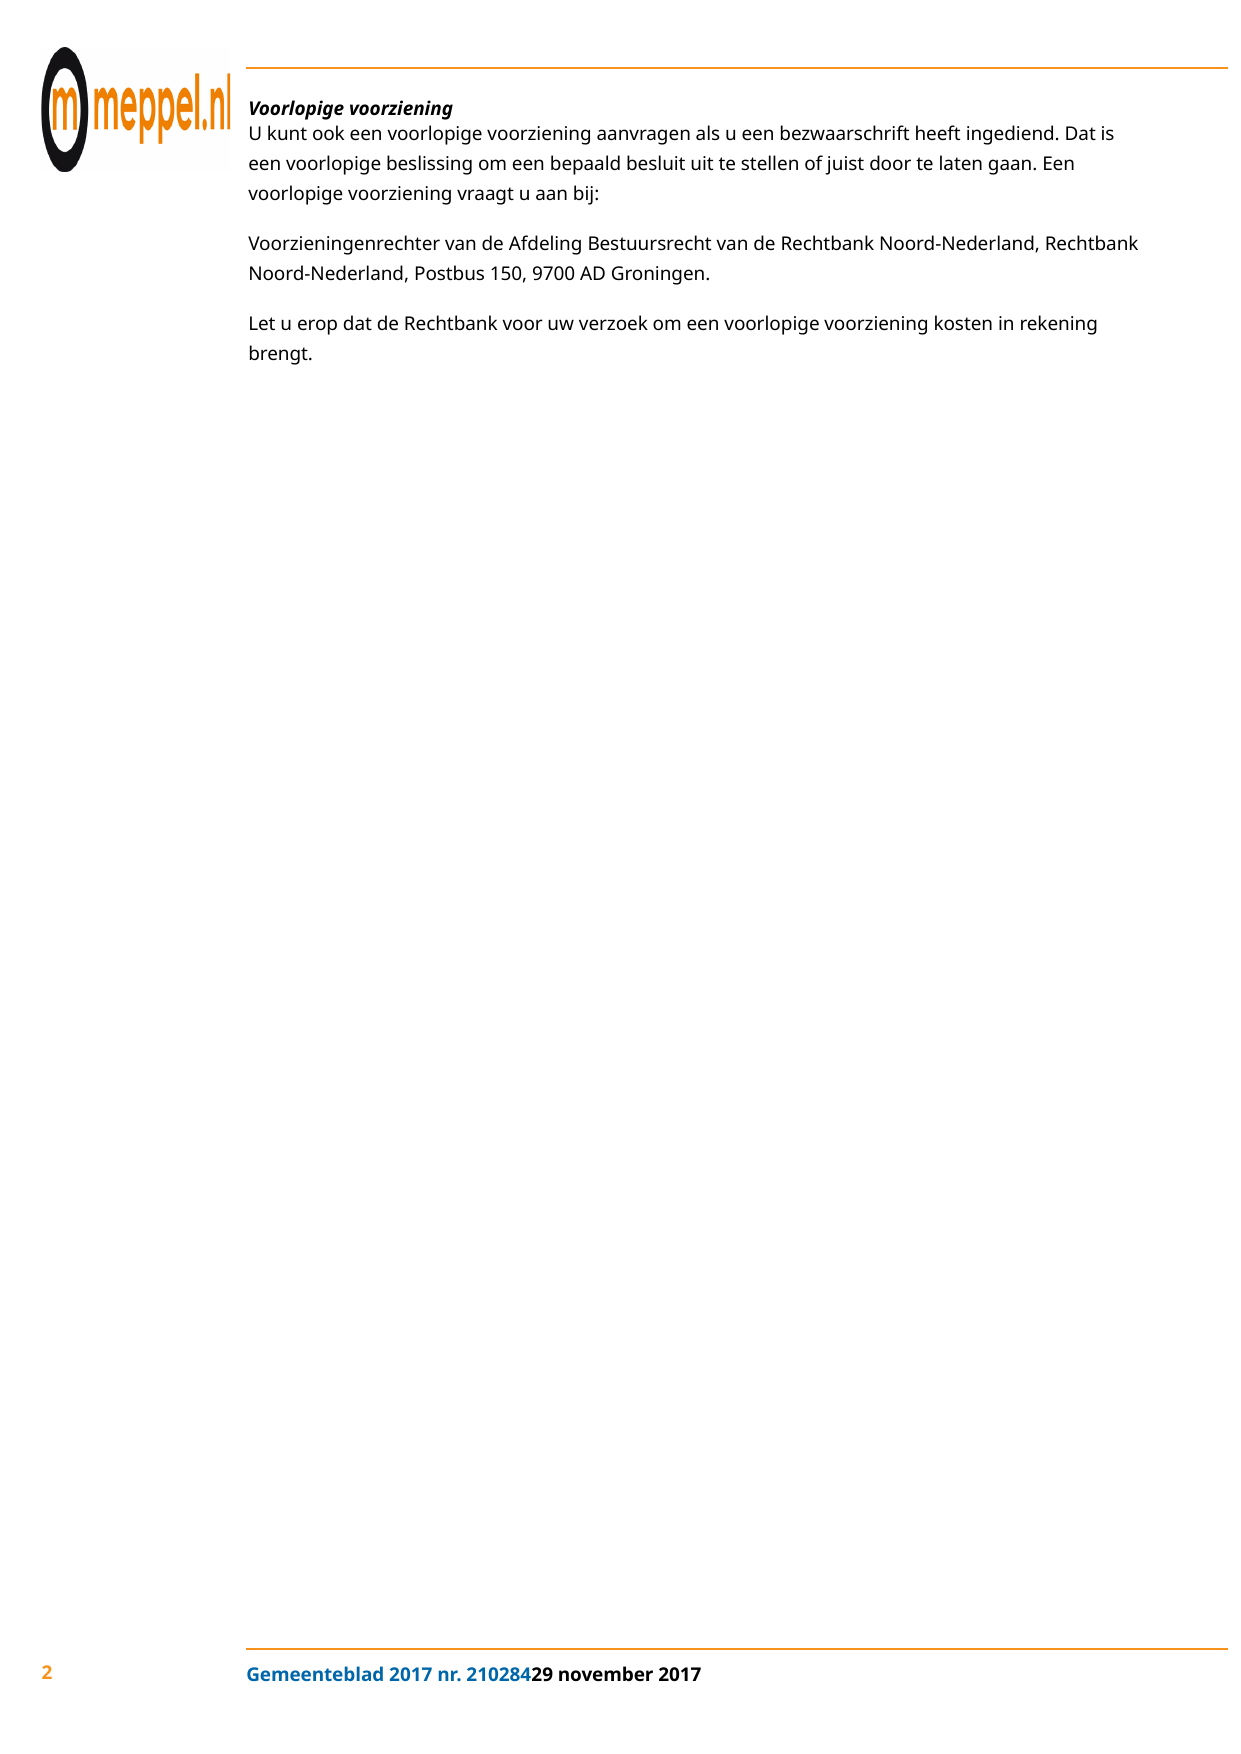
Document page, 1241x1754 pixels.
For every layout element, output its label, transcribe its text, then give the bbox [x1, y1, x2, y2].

text Voorlopige voorziening [248, 95, 1152, 121]
picture [41, 47, 231, 172]
text Voorzieningenrechter van de Afdeling Bestuursrecht van de Rechtbank Noord-Nederland, Rechtbank Noord-Nederland, Postbus 150, 9700 AD Groningen. [248, 230, 1152, 285]
text U kunt ook een voorlopige voorziening aanvragen als u een bezwaarschrift heeft ingediend. Dat is een voorlopige beslissing om een bepaald besluit uit te stellen of juist door te laten gaan. Een voorlopige voorziening vraagt u aan bij: [248, 121, 1152, 205]
text Let u erop dat de Rechtbank voor uw verzoek om een voorlopige voorziening kosten in rekening brengt. [248, 310, 1152, 365]
